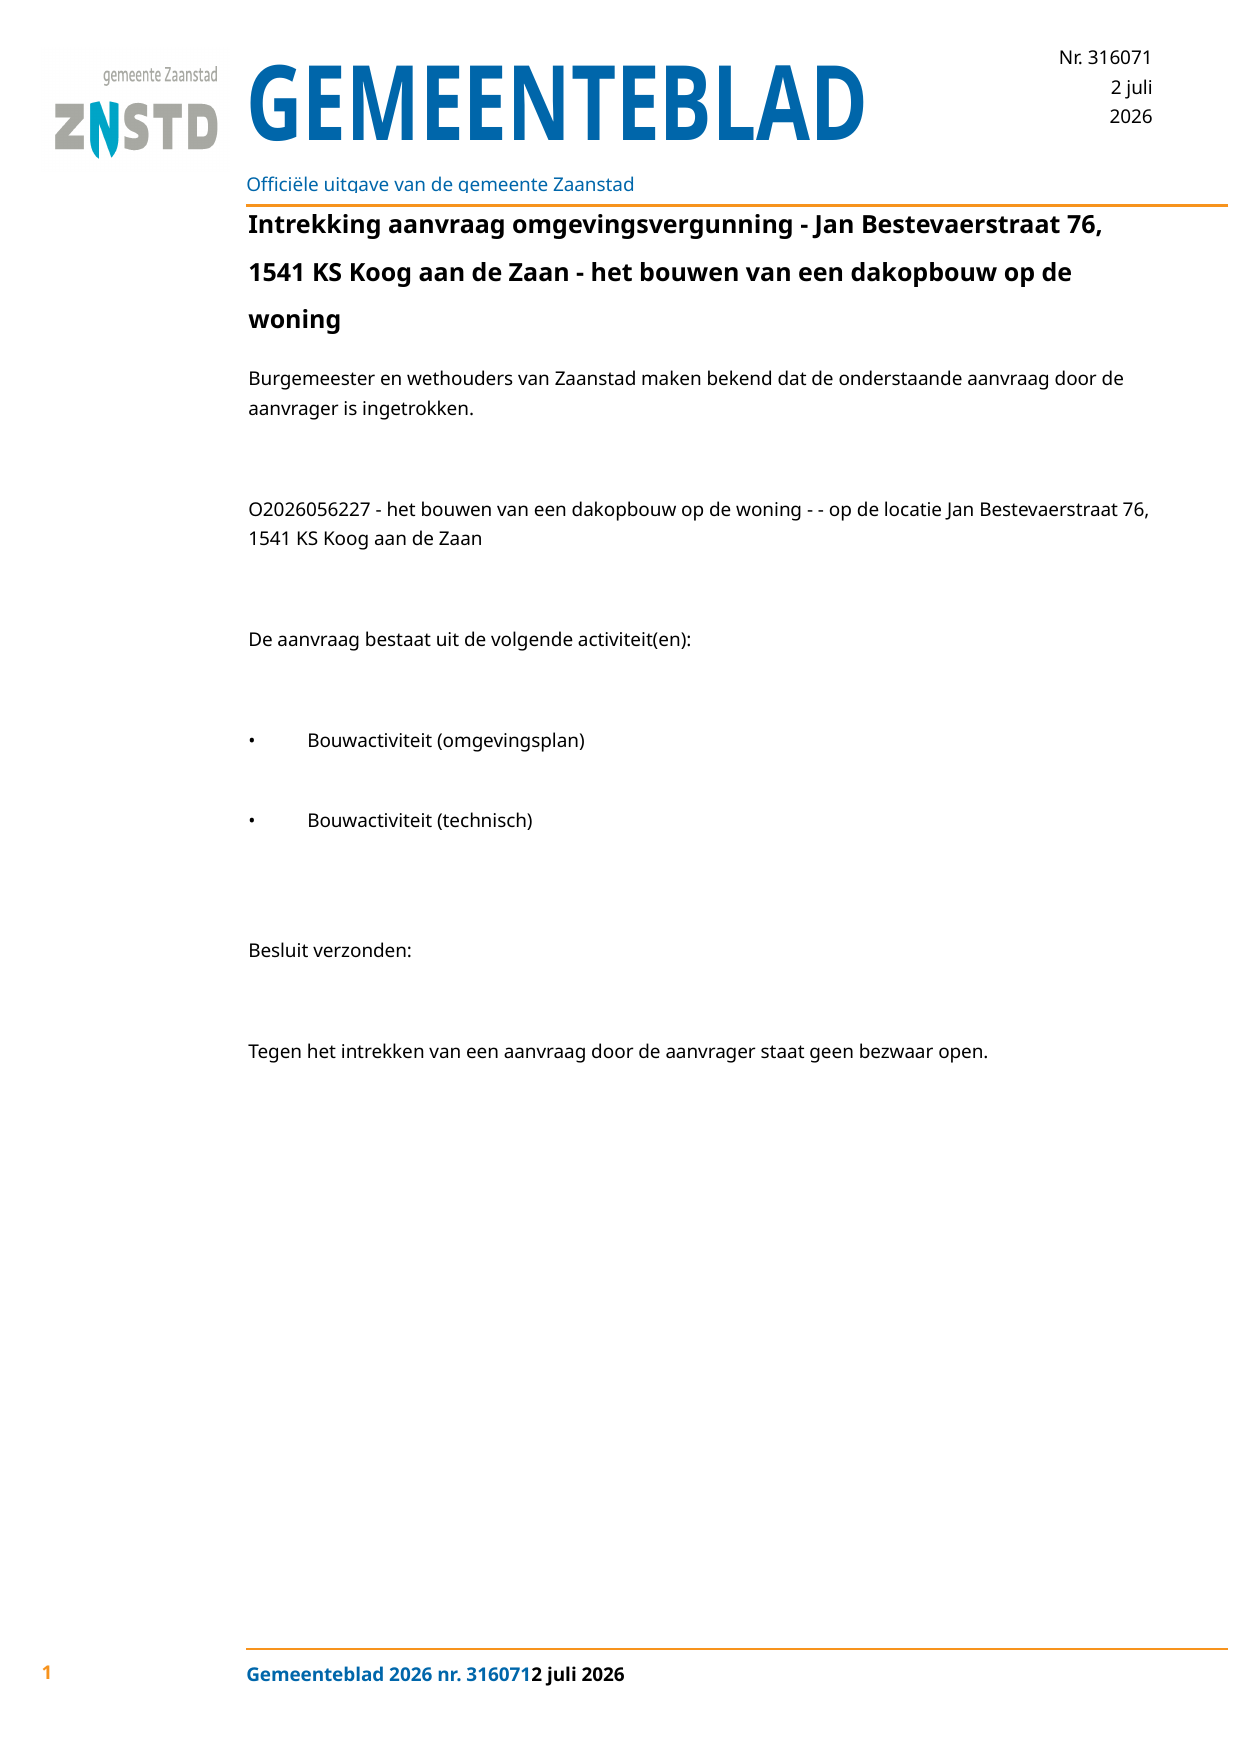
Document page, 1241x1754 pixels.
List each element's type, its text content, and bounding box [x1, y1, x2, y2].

picture [41, 47, 231, 172]
text Burgemeester en wethouders van Zaanstad maken bekend dat de onderstaande aanvraag door de aanvrager is ingetrokken. [248, 366, 1152, 421]
text O2026056227 - het bouwen van een dakopbouw op de woning - - op de locatie Jan Bestevaerstraat 76, 1541 KS Koog aan de Zaan [248, 496, 1152, 551]
text De aanvraag bestaat uit de volgende activiteit(en): [248, 626, 1152, 652]
text Tegen het intrekken van een aanvraag door de aanvrager staat geen bezwaar open. [248, 1038, 1152, 1064]
list Bouwactiviteit (omgevingsplan) [248, 727, 1152, 753]
list Bouwactiviteit (technisch) [248, 807, 1152, 833]
text Intrekking aanvraag omgevingsvergunning - Jan Bestevaerstraat 76, 1541 KS Koog aan de Zaan - het bouwen van een dakopbouw op de woning [248, 207, 1152, 336]
text Besluit verzonden: [248, 938, 1152, 963]
